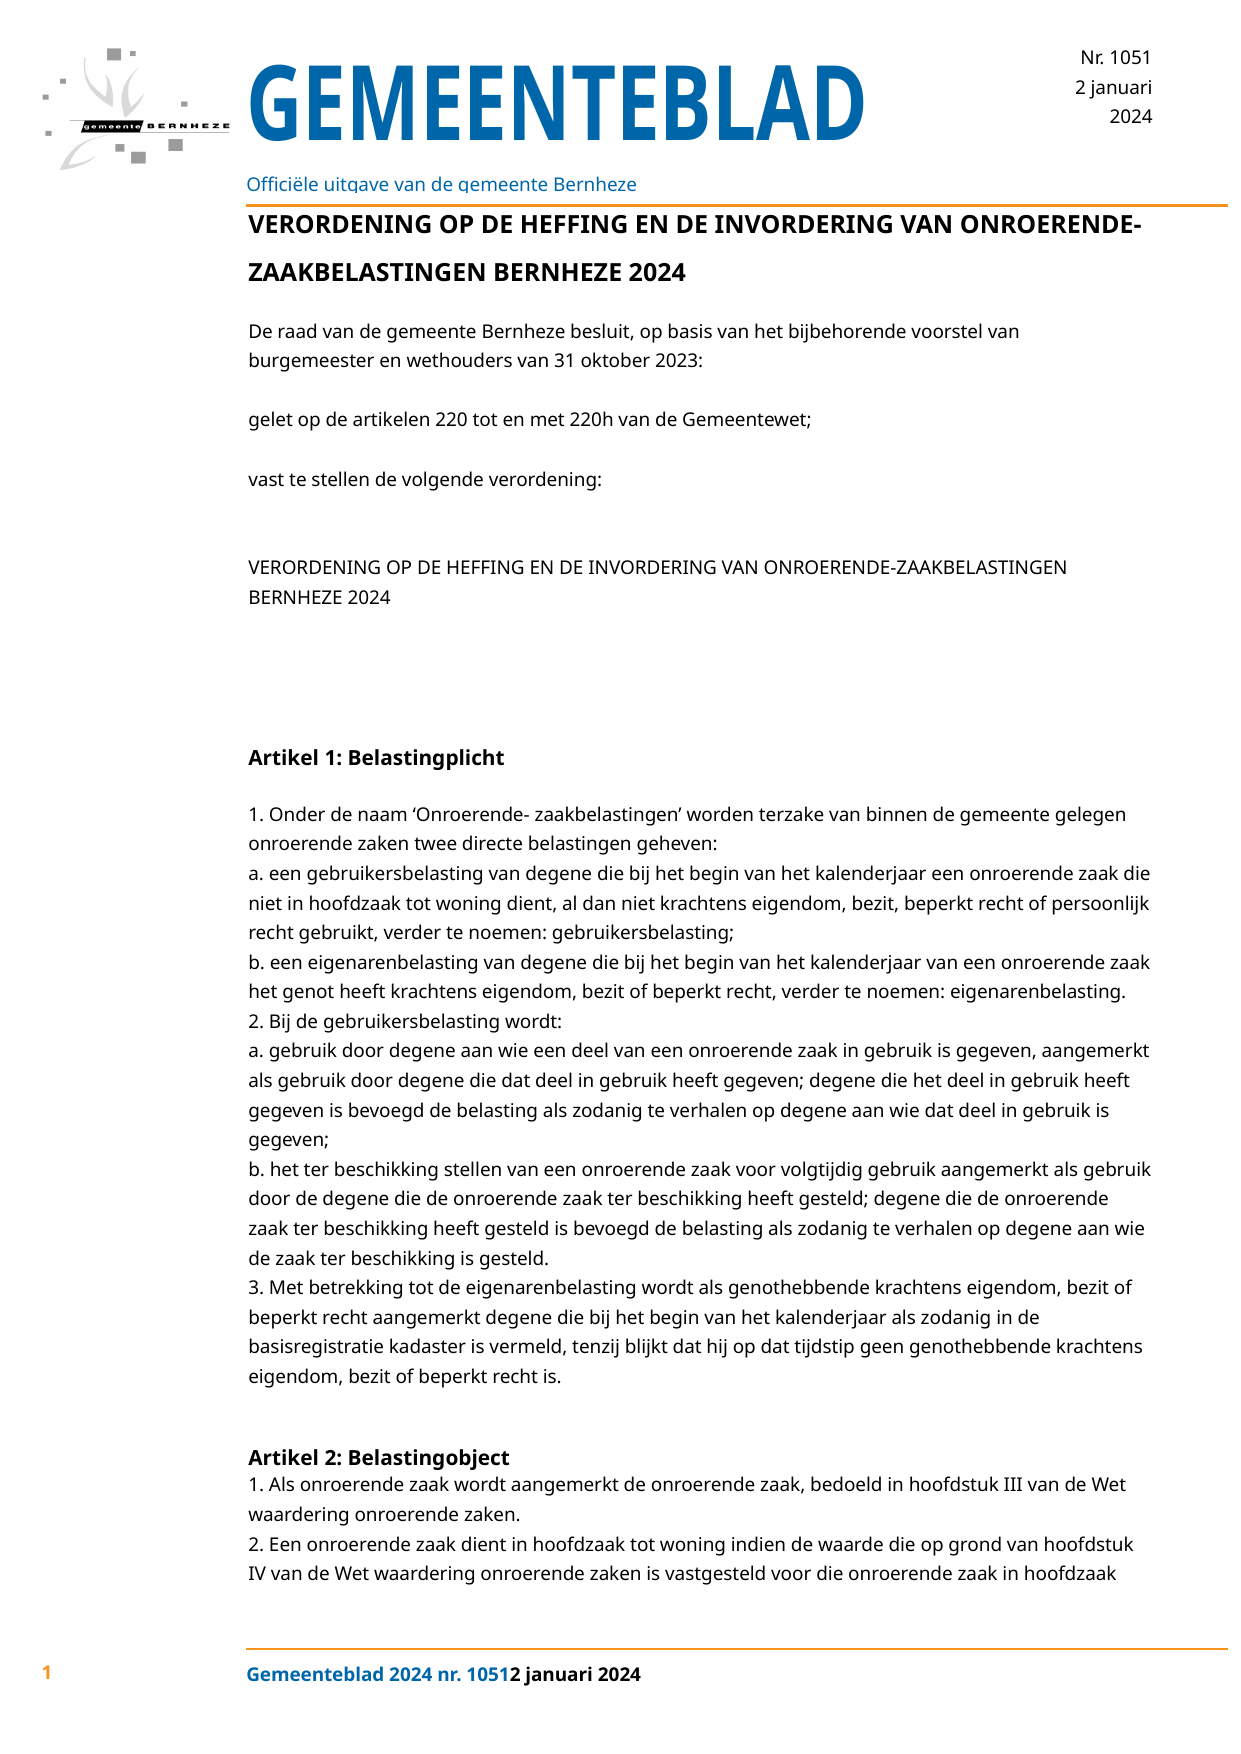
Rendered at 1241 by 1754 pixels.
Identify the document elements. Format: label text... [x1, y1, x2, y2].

text De raad van de gemeente Bernheze besluit, op basis van het bijbehorende voorstel van [248, 318, 1152, 344]
text Artikel 2: Belastingobject [248, 1443, 1152, 1472]
text VERORDENING OP DE HEFFING EN DE INVORDERING VAN ONROERENDE-ZAAKBELASTINGEN BERNHEZE 2024 [248, 207, 1152, 288]
text 2. Bij de gebruikersbelasting wordt: [248, 1008, 1152, 1034]
text a. een gebruikersbelasting van degene die bij het begin van het kalenderjaar een onroerende zaak die niet in hoofdzaak tot woning dient, al dan niet krachtens eigendom, bezit, beperkt recht of persoonlijk recht gebruikt, verder te noemen: gebruikersbelasting; [248, 860, 1152, 945]
text 3. Met betrekking tot de eigenarenbelasting wordt als genothebbende krachtens eigendom, bezit of beperkt recht aangemerkt degene die bij het begin van het kalenderjaar als zodanig in de basisregistratie kadaster is vermeld, tenzij blijkt dat hij op dat tijdstip geen genothebbende krachtens eigendom, bezit of beperkt recht is. [248, 1274, 1152, 1389]
text burgemeester en wethouders van 31 oktober 2023: [248, 347, 1152, 373]
text b. het ter beschikking stellen van een onroerende zaak voor volgtijdig gebruik aangemerkt als gebruik door de degene die de onroerende zaak ter beschikking heeft gesteld; degene die de onroerende zaak ter beschikking heeft gesteld is bevoegd de belasting als zodanig te verhalen op degene aan wie de zaak ter beschikking is gesteld. [248, 1156, 1152, 1271]
text vast te stellen de volgende verordening: [248, 466, 1152, 492]
text a. gebruik door degene aan wie een deel van een onroerende zaak in gebruik is gegeven, aangemerkt als gebruik door degene die dat deel in gebruik heeft gegeven; degene die het deel in gebruik heeft gegeven is bevoegd de belasting als zodanig te verhalen op degene aan wie dat deel in gebruik is gegeven; [248, 1038, 1152, 1152]
text VERORDENING OP DE HEFFING EN DE INVORDERING VAN ONROERENDE-ZAAKBELASTINGEN BERNHEZE 2024 [248, 554, 1152, 610]
text b. een eigenarenbelasting van degene die bij het begin van het kalenderjaar van een onroerende zaak het genot heeft krachtens eigendom, bezit of beperkt recht, verder te noemen: eigenarenbelasting. [248, 949, 1152, 1004]
text 2. Een onroerende zaak dient in hoofdzaak tot woning indien de waarde die op grond van hoofdstuk IV van de Wet waardering onroerende zaken is vastgesteld voor die onroerende zaak in hoofdzaak [248, 1531, 1152, 1586]
picture [41, 47, 231, 172]
text 1. Als onroerende zaak wordt aangemerkt de onroerende zaak, bedoeld in hoofdstuk III van de Wet waardering onroerende zaken. [248, 1472, 1152, 1527]
text gelet op de artikelen 220 tot en met 220h van de Gemeentewet; [248, 407, 1152, 432]
text 1. Onder de naam ‘Onroerende- zaakbelastingen’ worden terzake van binnen de gemeente gelegen onroerende zaken twee directe belastingen geheven: [248, 801, 1152, 856]
text Artikel 1: Belastingplicht [248, 743, 1152, 771]
